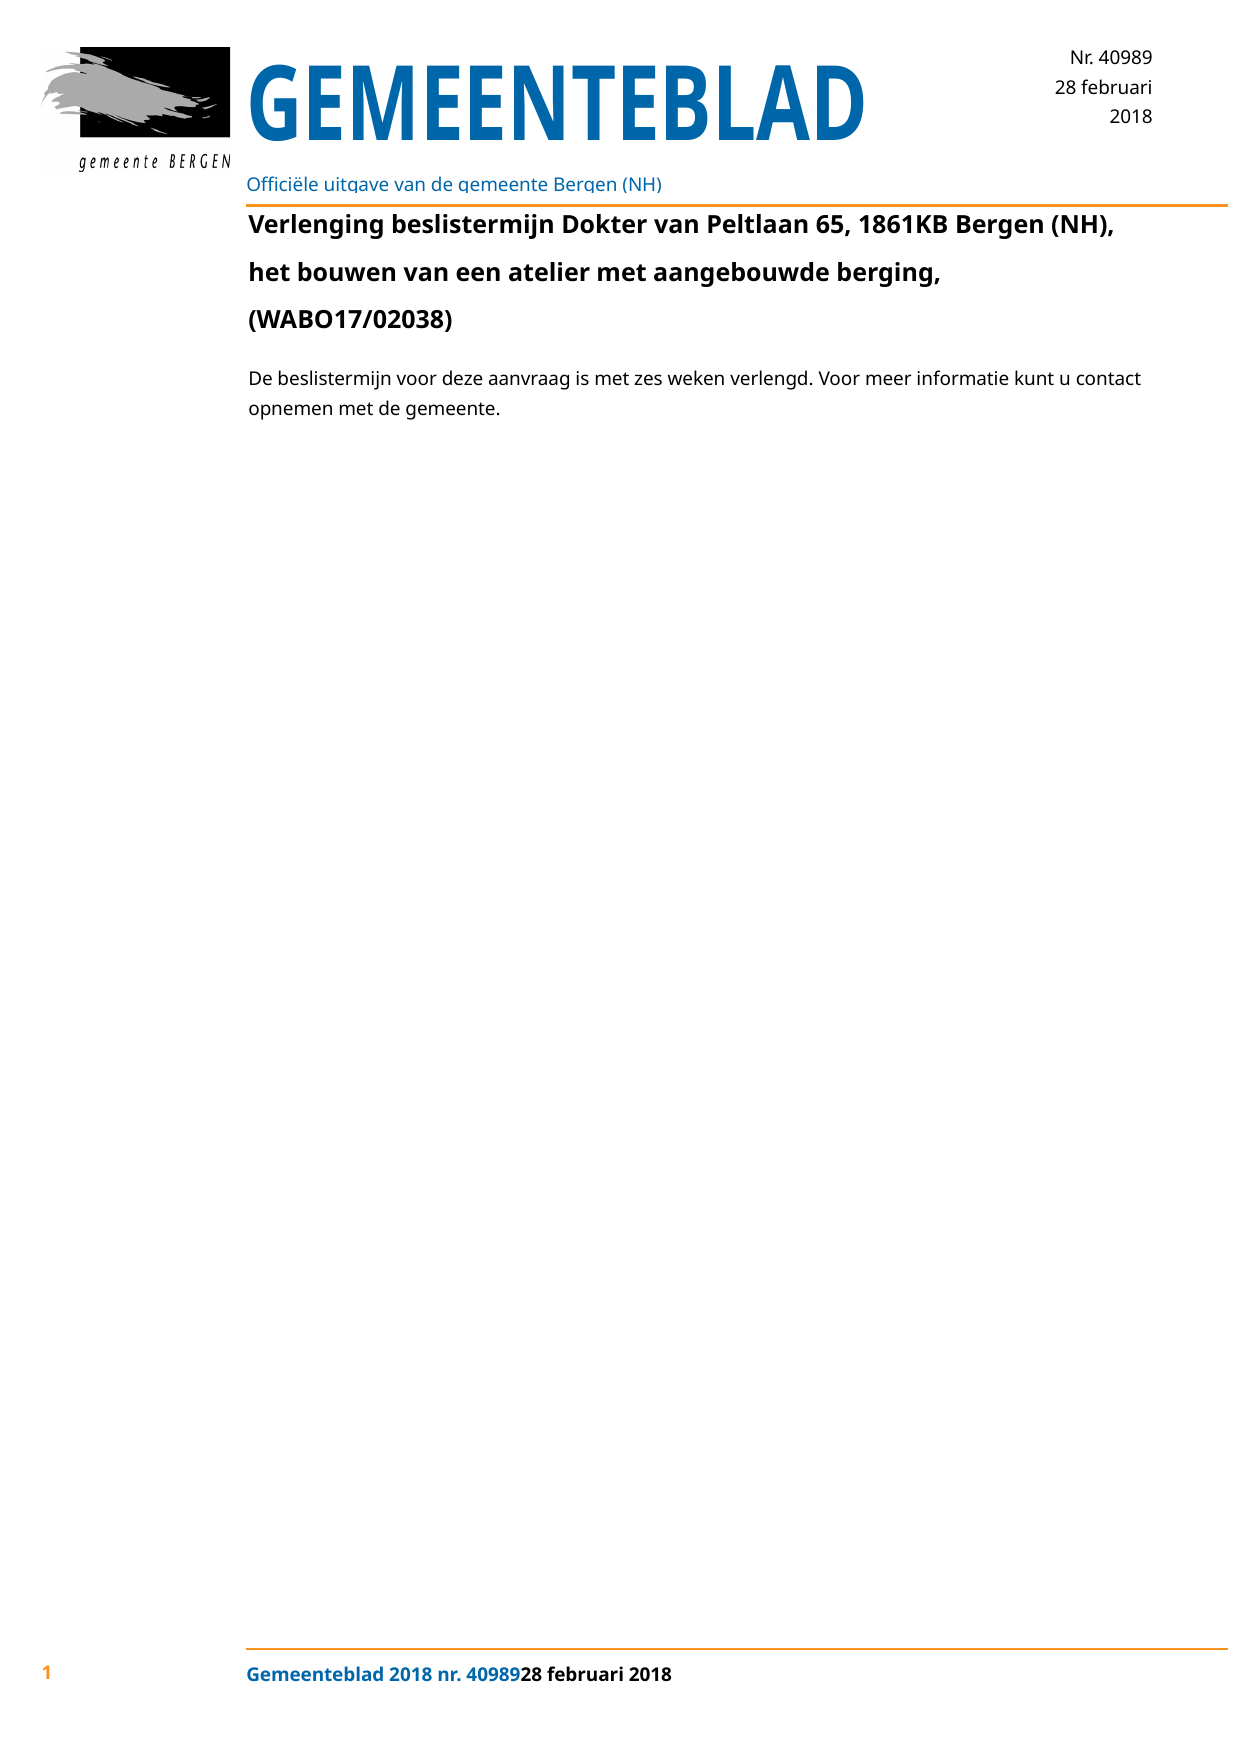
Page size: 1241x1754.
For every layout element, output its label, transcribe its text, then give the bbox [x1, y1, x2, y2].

text Verlenging beslistermijn Dokter van Peltlaan 65, 1861KB Bergen (NH), het bouwen van een atelier met aangebouwde berging, (WABO17/02038) [248, 207, 1152, 336]
text De beslistermijn voor deze aanvraag is met zes weken verlengd. Voor meer informatie kunt u contact opnemen met de gemeente. [248, 366, 1152, 421]
picture [41, 47, 231, 172]
